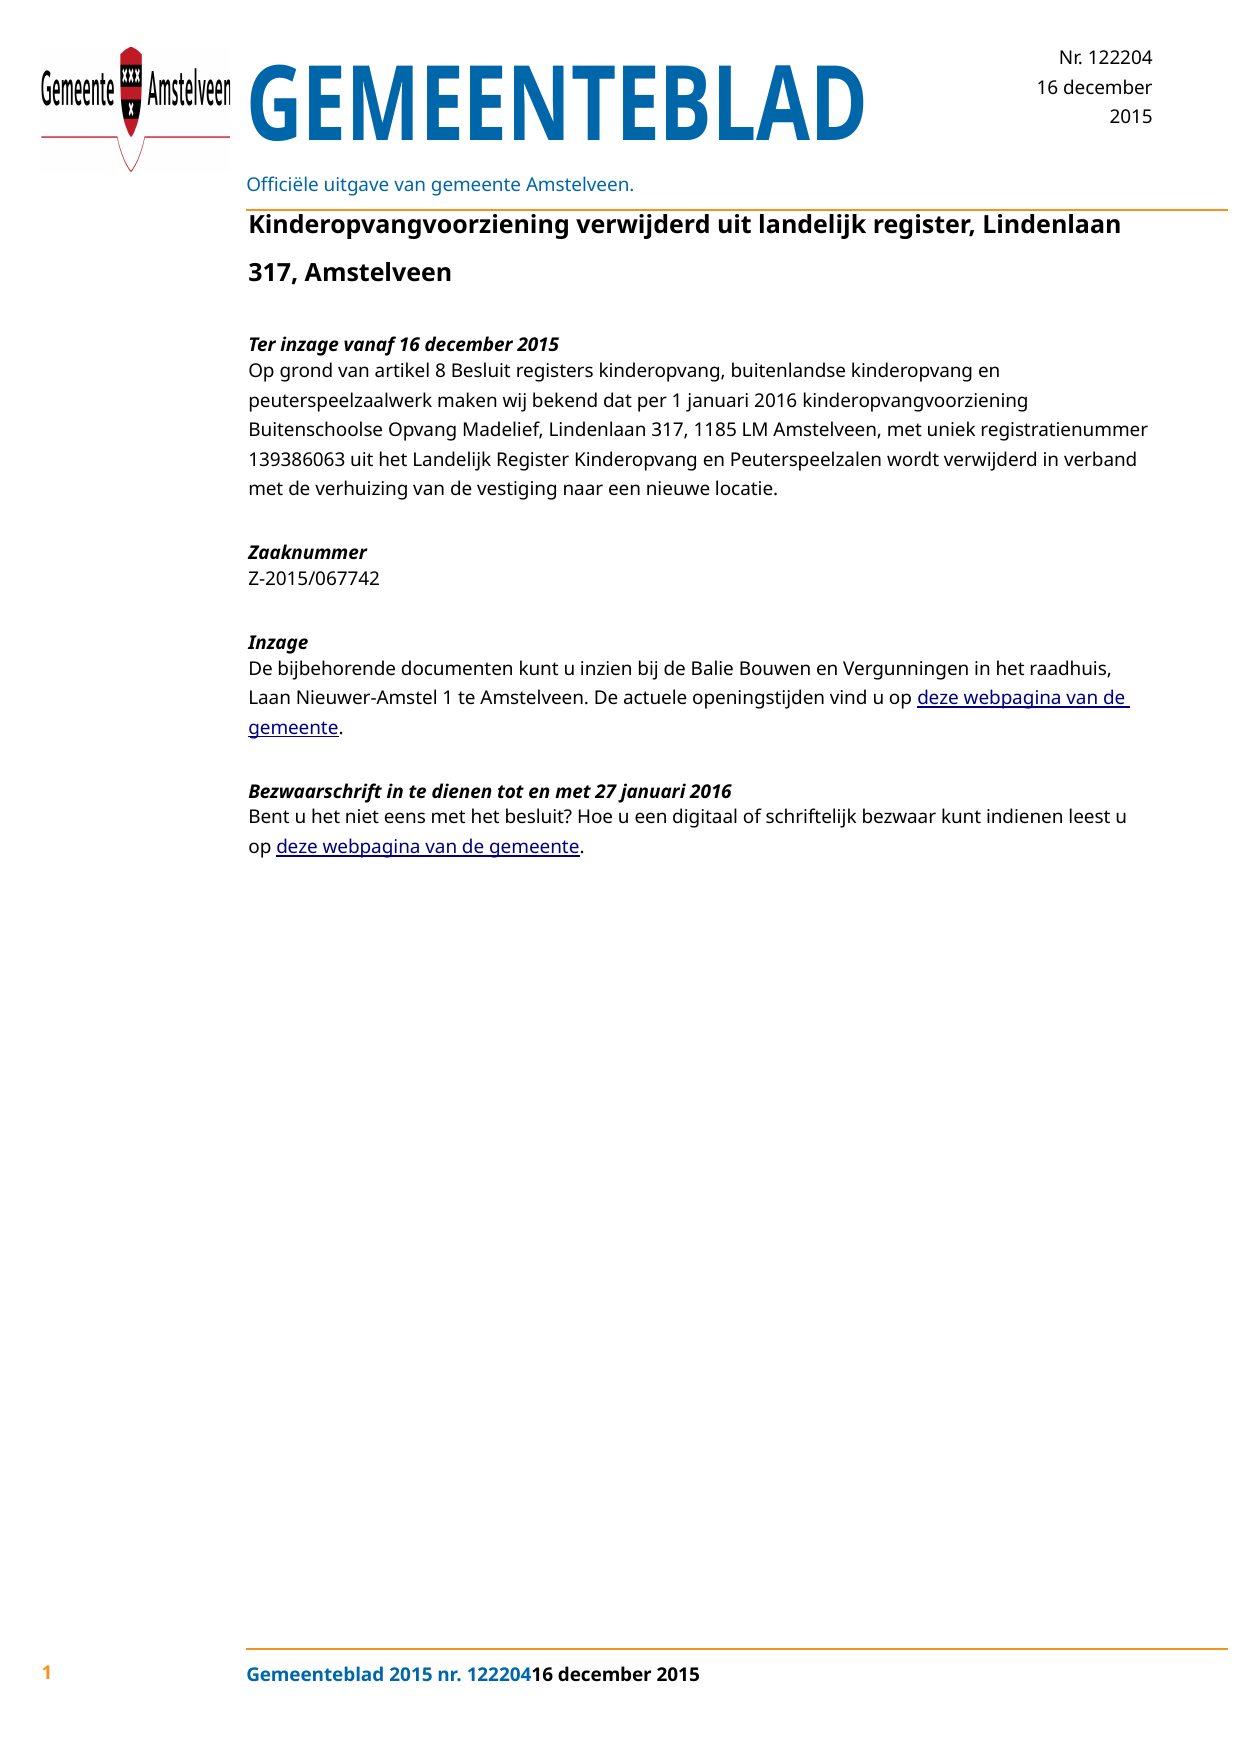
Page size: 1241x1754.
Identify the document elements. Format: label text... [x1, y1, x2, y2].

text Ter inzage vanaf 16 december 2015 [248, 331, 1152, 357]
text De bijbehorende documenten kunt u inzien bij de Balie Bouwen en Vergunningen in het raadhuis, Laan Nieuwer-Amstel 1 te Amstelveen. De actuele openingstijden vind u op deze webpagina van de gemeente. [248, 655, 1152, 740]
text Bent u het niet eens met het besluit? Hoe u een digitaal of schriftelijk bezwaar kunt indienen leest u op deze webpagina van de gemeente. [248, 804, 1152, 859]
text Kinderopvangvoorziening verwijderd uit landelijk register, Lindenlaan 317, Amstelveen [248, 211, 1152, 288]
text Op grond van artikel 8 Besluit registers kinderopvang, buitenlandse kinderopvang en peuterspeelzaalwerk maken wij bekend dat per 1 januari 2016 kinderopvangvoorziening Buitenschoolse Opvang Madelief, Lindenlaan 317, 1185 LM Amstelveen, met uniek registratienummer 139386063 uit het Landelijk Register Kinderopvang en Peuterspeelzalen wordt verwijderd in verband met de verhuizing van de vestiging naar een nieuwe locatie. [248, 357, 1152, 501]
text Bezwaarschrift in te dienen tot en met 27 januari 2016 [248, 778, 1152, 804]
text Zaaknummer [248, 539, 1152, 565]
text Z-2015/067742 [248, 565, 1152, 591]
picture [41, 47, 231, 172]
text Inzage [248, 629, 1152, 655]
